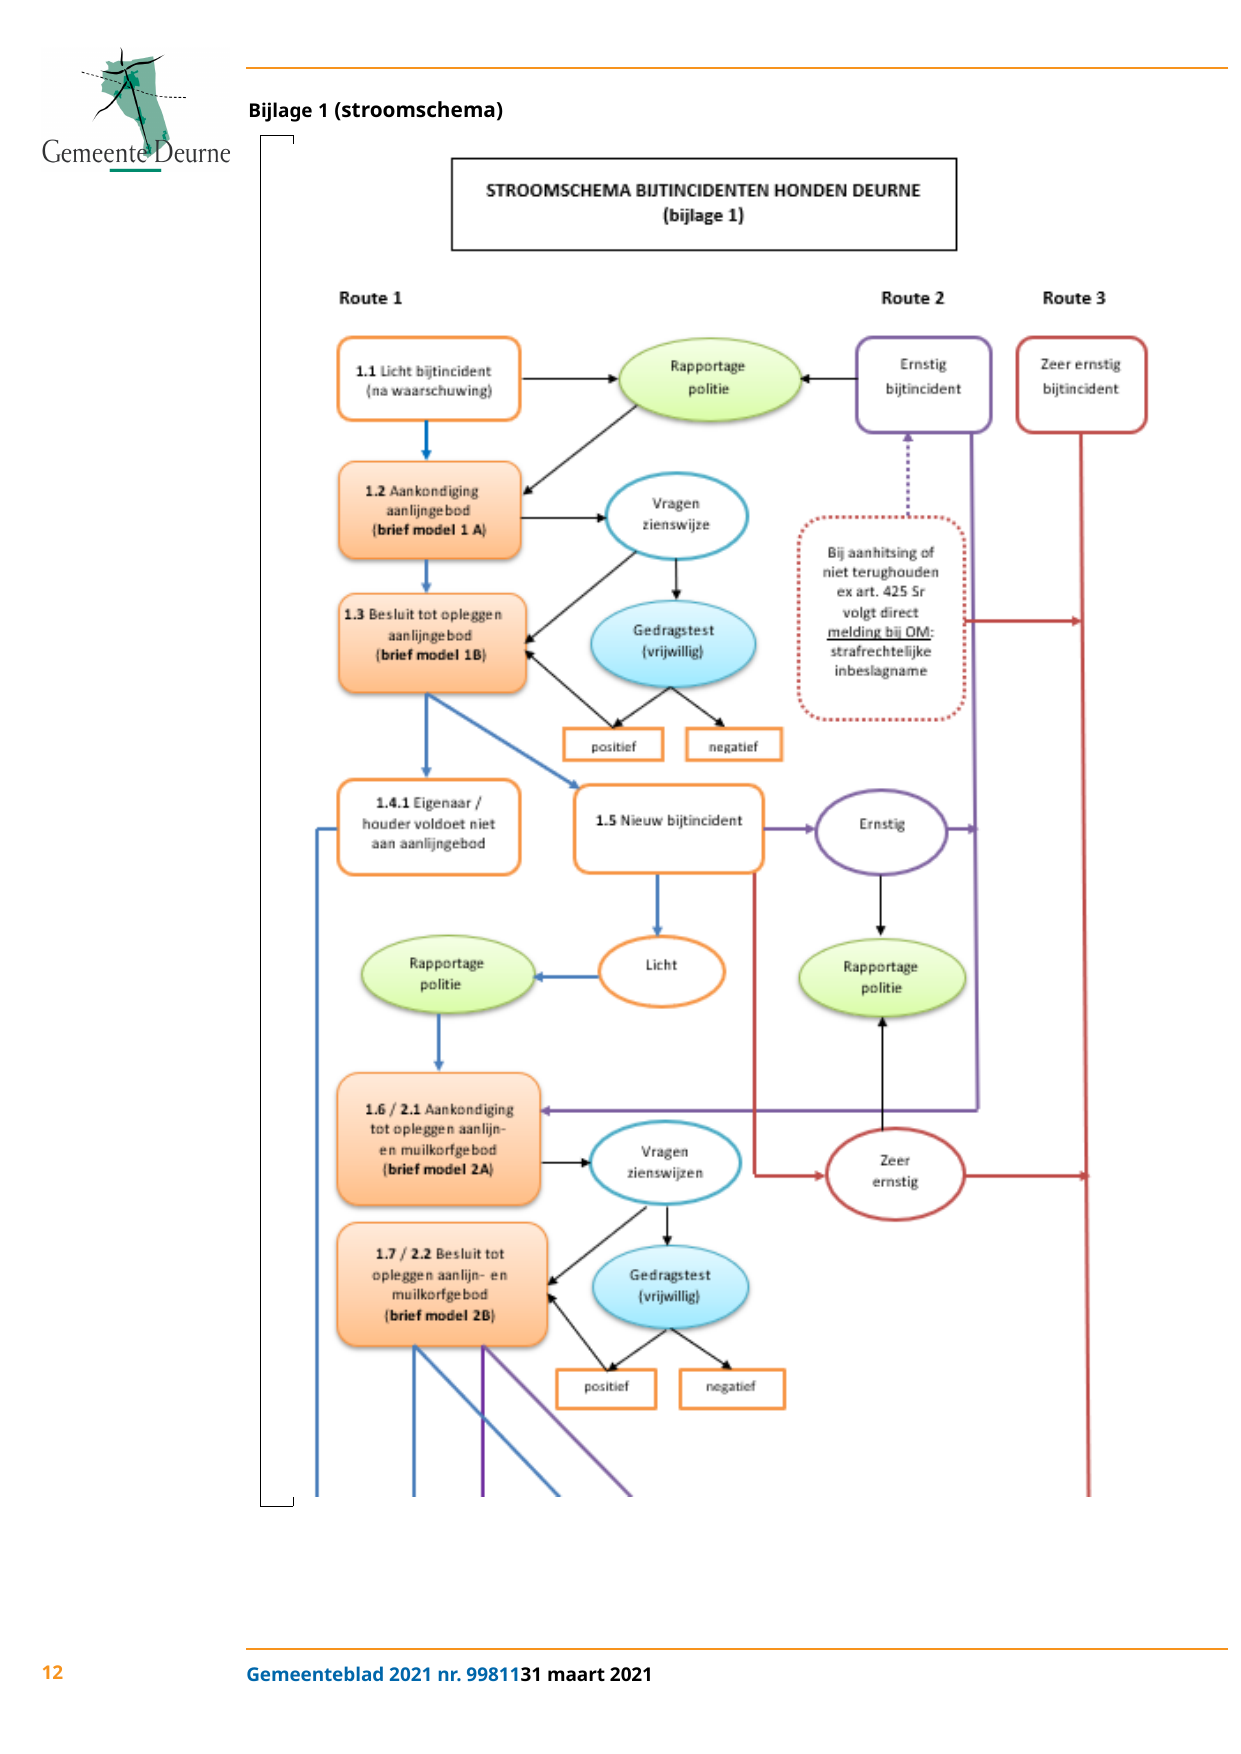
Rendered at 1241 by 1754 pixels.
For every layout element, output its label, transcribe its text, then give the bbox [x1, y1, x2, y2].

picture [41, 47, 231, 172]
picture [268, 144, 1173, 1497]
text Bijlage 1 (stroomschema) [248, 95, 1152, 123]
